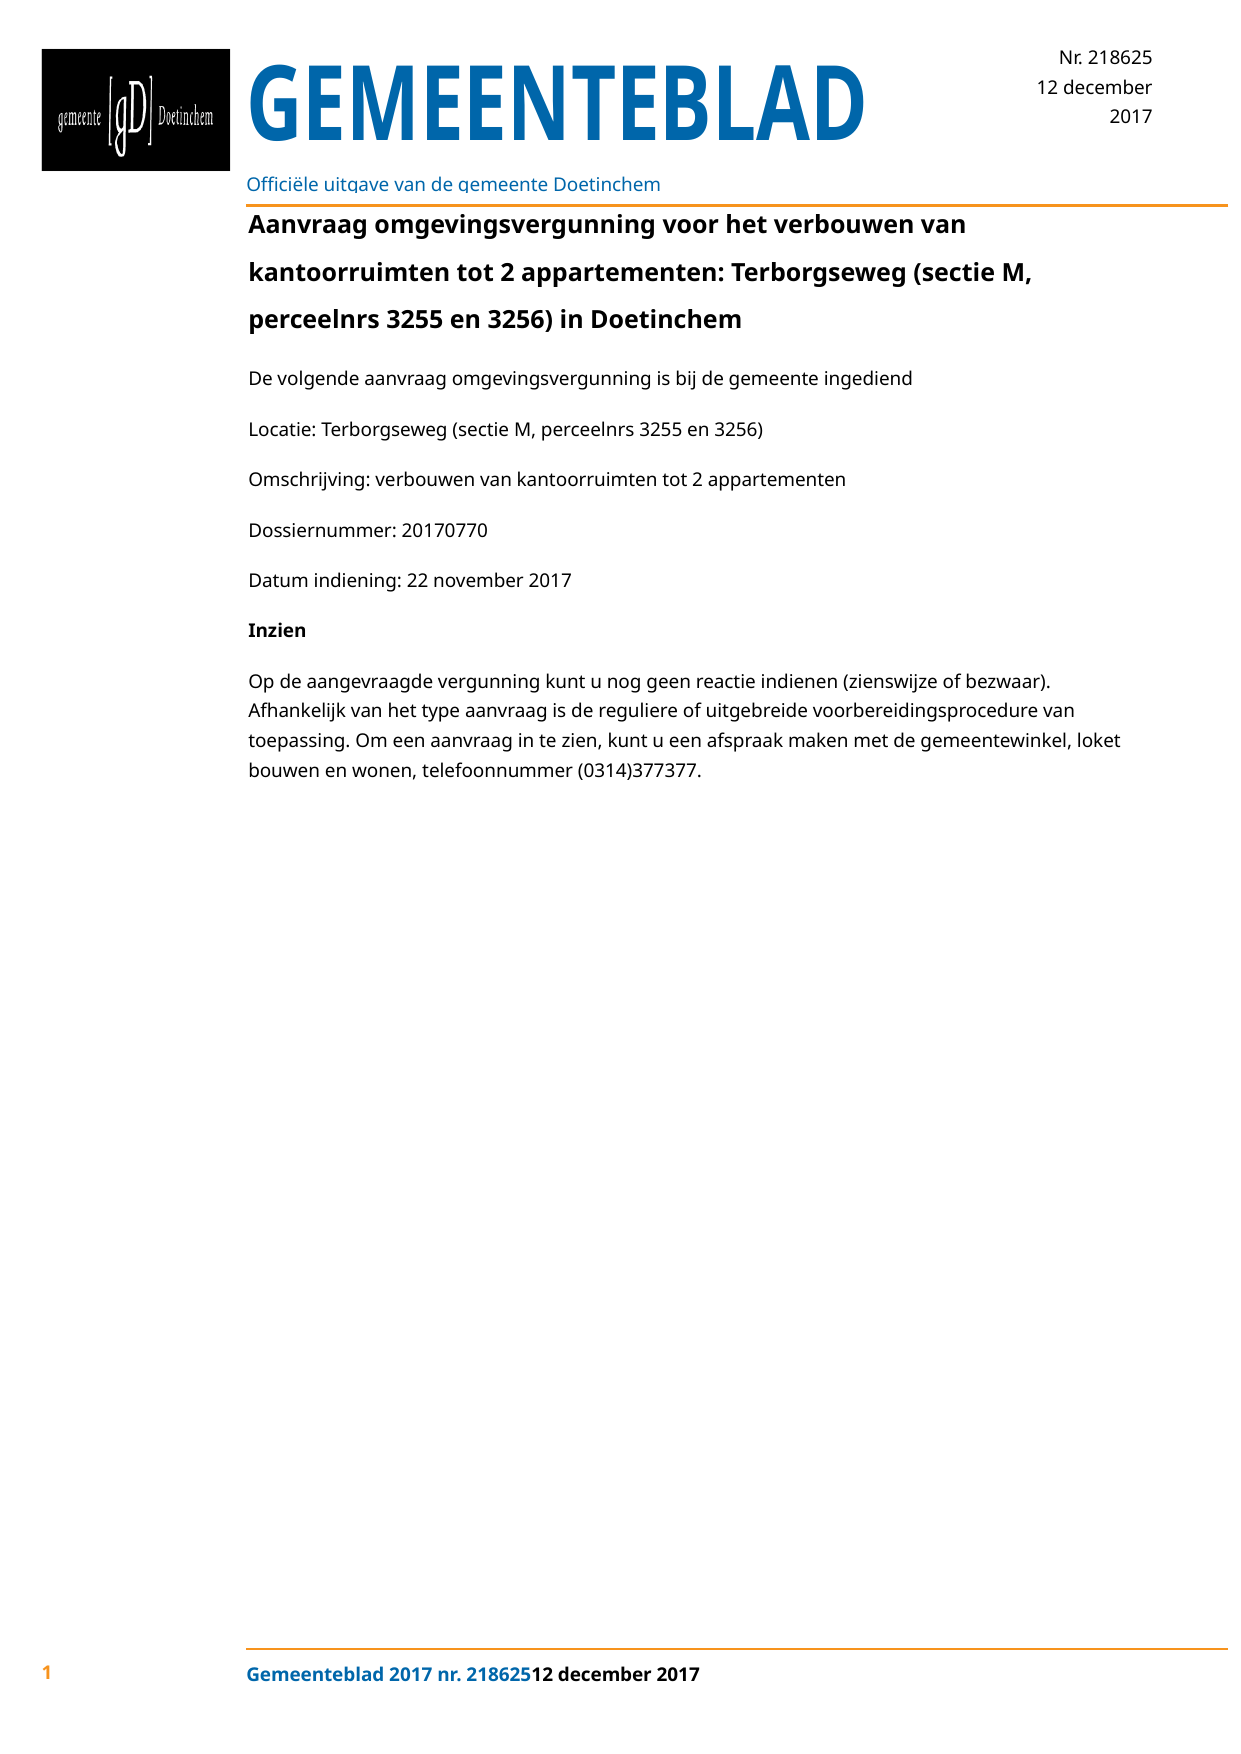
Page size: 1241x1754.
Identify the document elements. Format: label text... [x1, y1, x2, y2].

picture [41, 47, 231, 172]
text Dossiernummer: 20170770 [248, 517, 1152, 542]
text Datum indiening: 22 november 2017 [248, 567, 1152, 593]
text Inzien [248, 618, 1152, 643]
text Aanvraag omgevingsvergunning voor het verbouwen van kantoorruimten tot 2 appartementen: Terborgseweg (sectie M, perceelnrs 3255 en 3256) in Doetinchem [248, 207, 1152, 336]
text Omschrijving: verbouwen van kantoorruimten tot 2 appartementen [248, 466, 1152, 492]
text De volgende aanvraag omgevingsvergunning is bij de gemeente ingediend [248, 366, 1152, 391]
text Op de aangevraagde vergunning kunt u nog geen reactie indienen (zienswijze of bezwaar). Afhankelijk van het type aanvraag is de reguliere of uitgebreide voorbereidingsprocedure van toepassing. Om een aanvraag in te zien, kunt u een afspraak maken met de gemeentewinkel, loket bouwen en wonen, telefoonnummer (0314)377377. [248, 668, 1152, 782]
text Locatie: Terborgseweg (sectie M, perceelnrs 3255 en 3256) [248, 416, 1152, 442]
